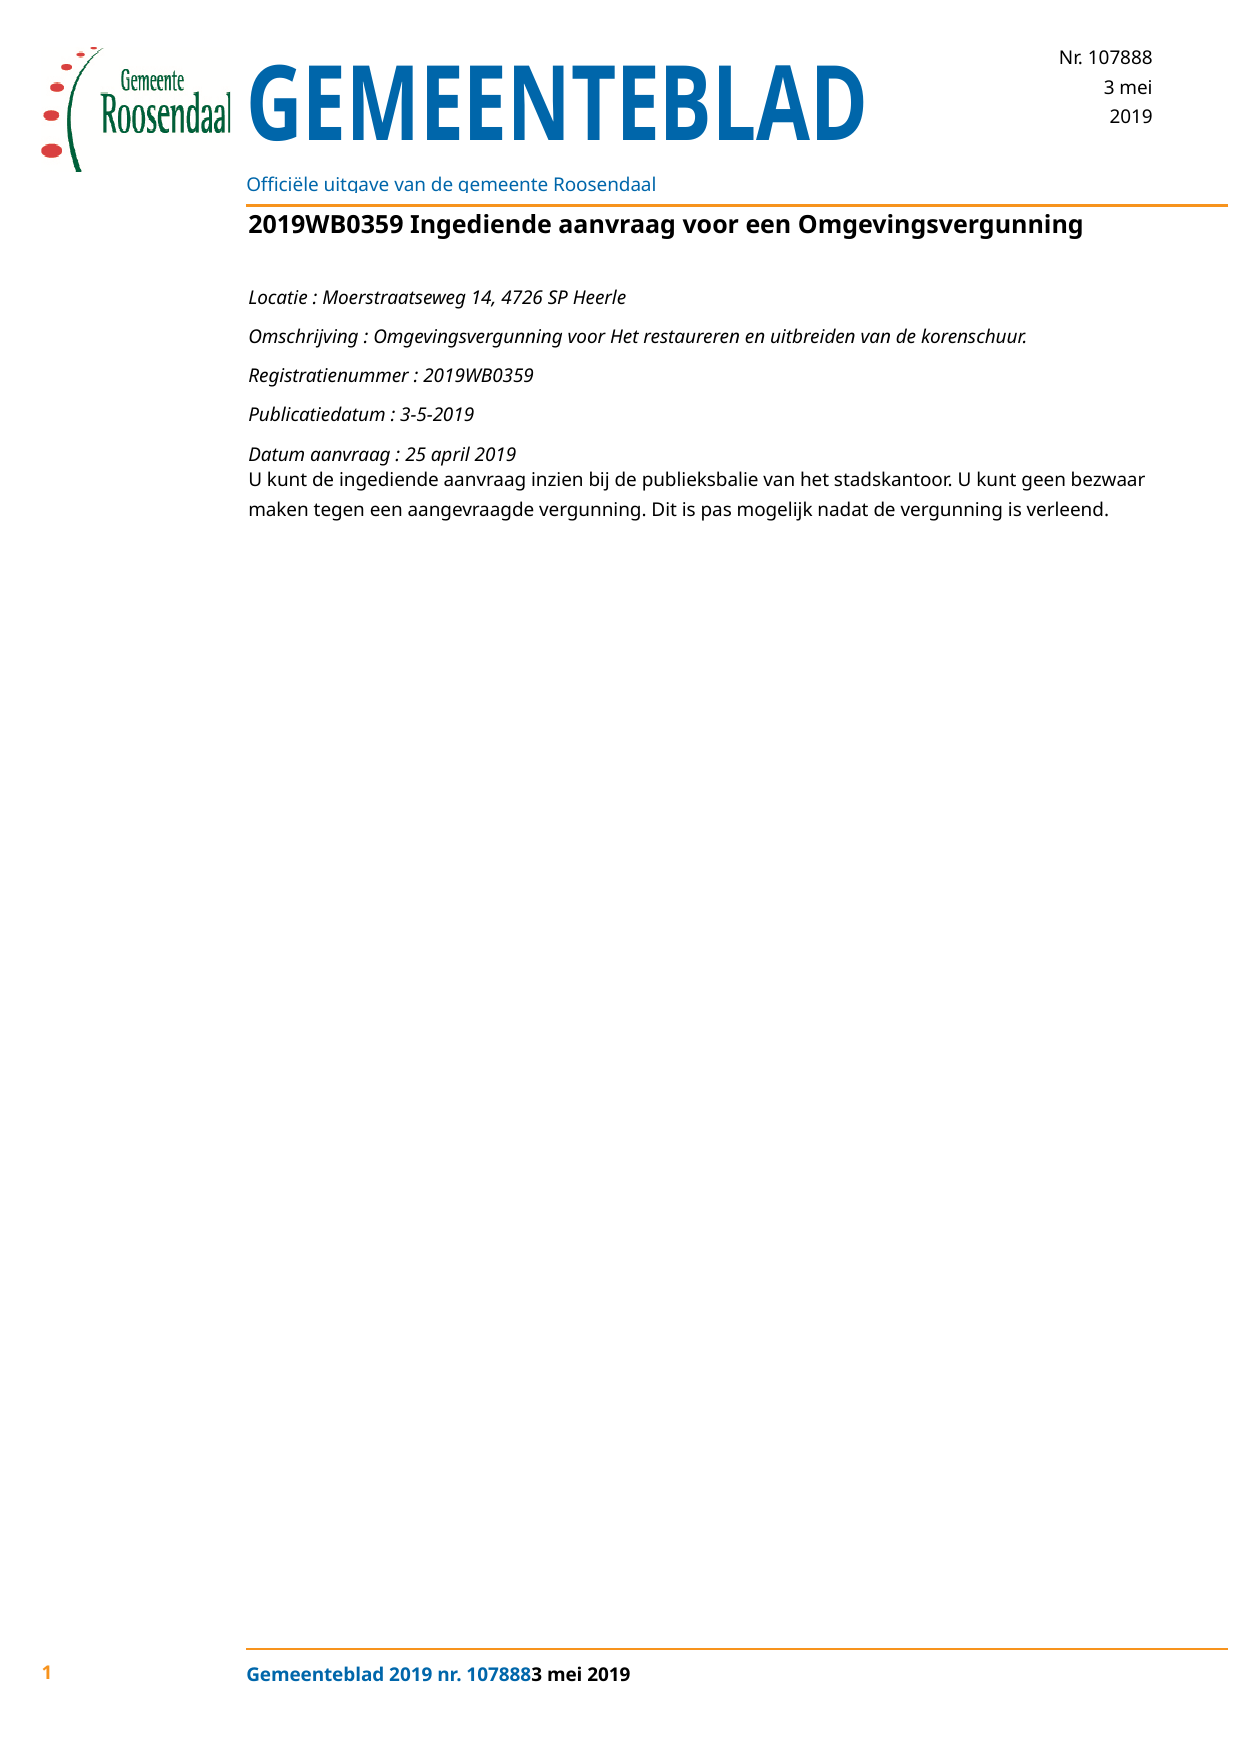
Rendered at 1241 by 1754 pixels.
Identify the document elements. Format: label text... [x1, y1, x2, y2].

text Omschrijving : Omgevingsvergunning voor Het restaureren en uitbreiden van de korenschuur. [248, 323, 1152, 349]
text Locatie : Moerstraatseweg 14, 4726 SP Heerle [248, 284, 1152, 309]
text Datum aanvraag : 25 april 2019 [248, 441, 1152, 467]
text U kunt de ingediende aanvraag inzien bij de publieksbalie van het stadskantoor. U kunt geen bezwaar maken tegen een aangevraagde vergunning. Dit is pas mogelijk nadat de vergunning is verleend. [248, 467, 1152, 522]
picture [41, 47, 231, 172]
text Registratienummer : 2019WB0359 [248, 362, 1152, 388]
text 2019WB0359 Ingediende aanvraag voor een Omgevingsvergunning [248, 207, 1152, 241]
text Publicatiedatum : 3-5-2019 [248, 402, 1152, 427]
